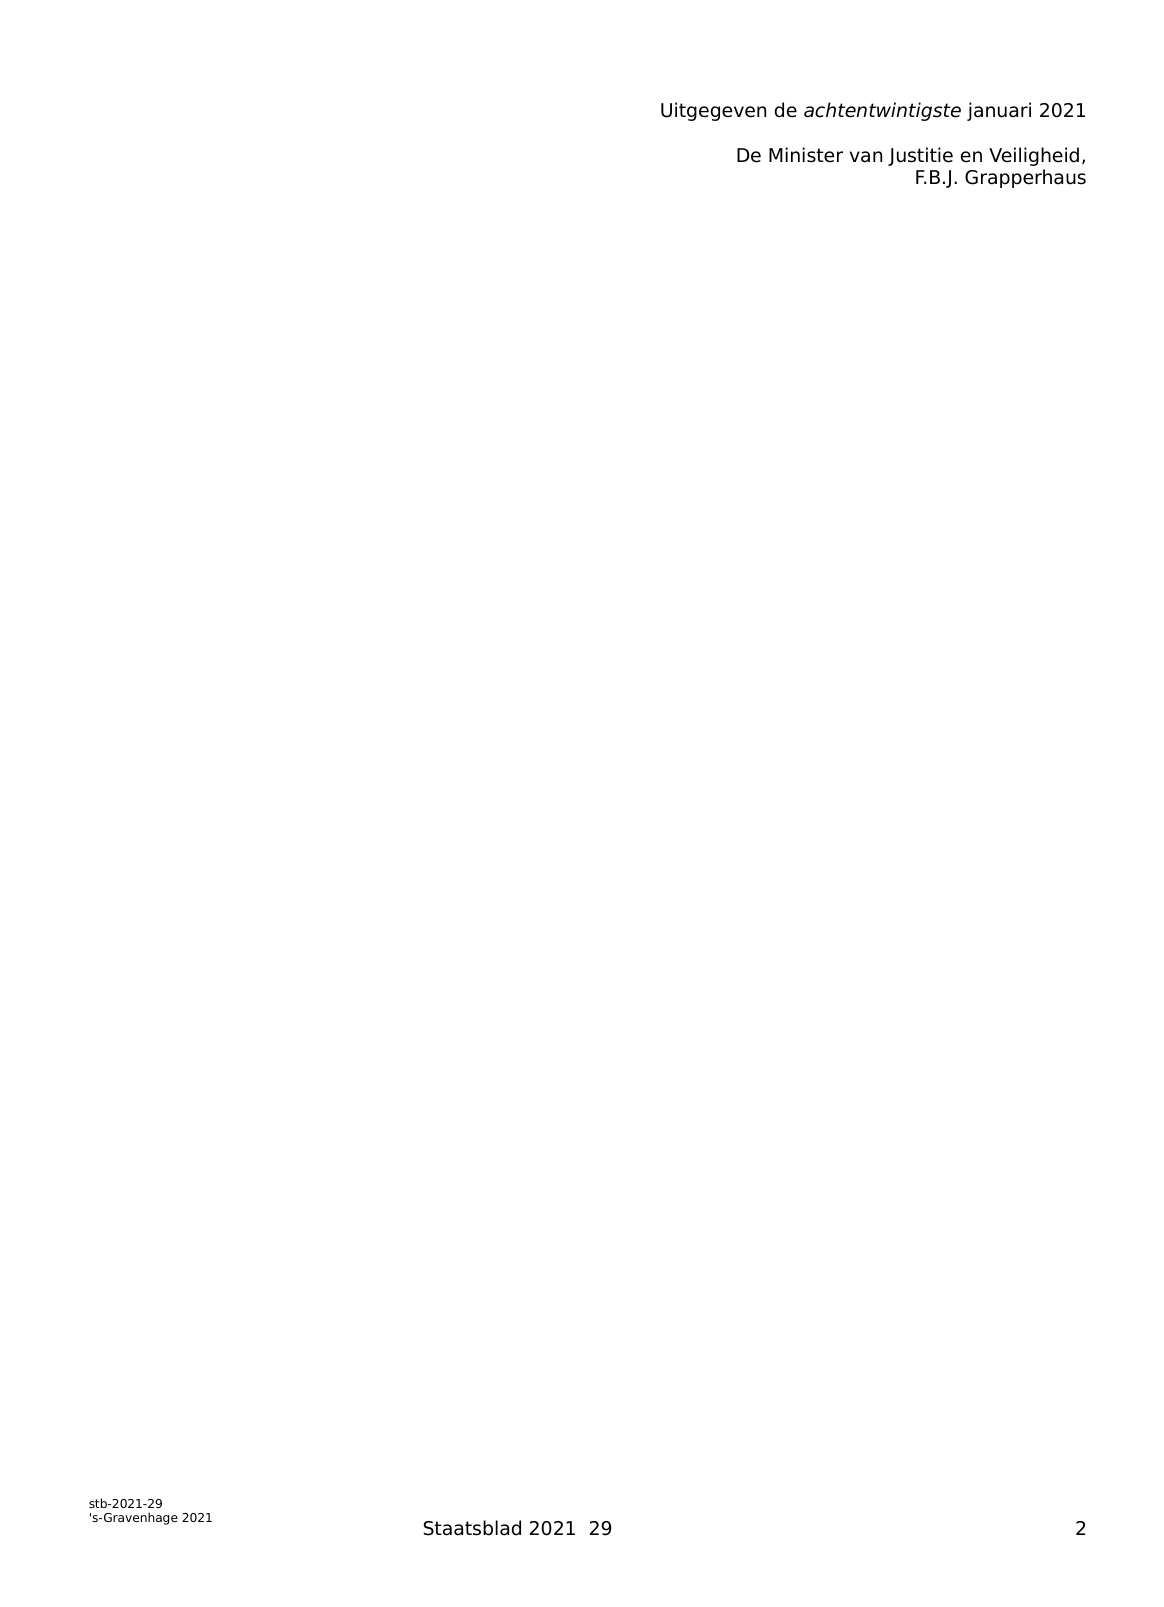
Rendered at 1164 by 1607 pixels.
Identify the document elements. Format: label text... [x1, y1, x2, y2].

text De Minister van Justitie en Veiligheid, F.B.J. Grapperhaus [422, 144, 1087, 188]
text 's-Gravenhage 2021 [88, 1511, 323, 1525]
text stb-2021-29 [88, 1497, 323, 1511]
text Uitgegeven de achtentwintigste januari 2021 [422, 100, 1087, 122]
